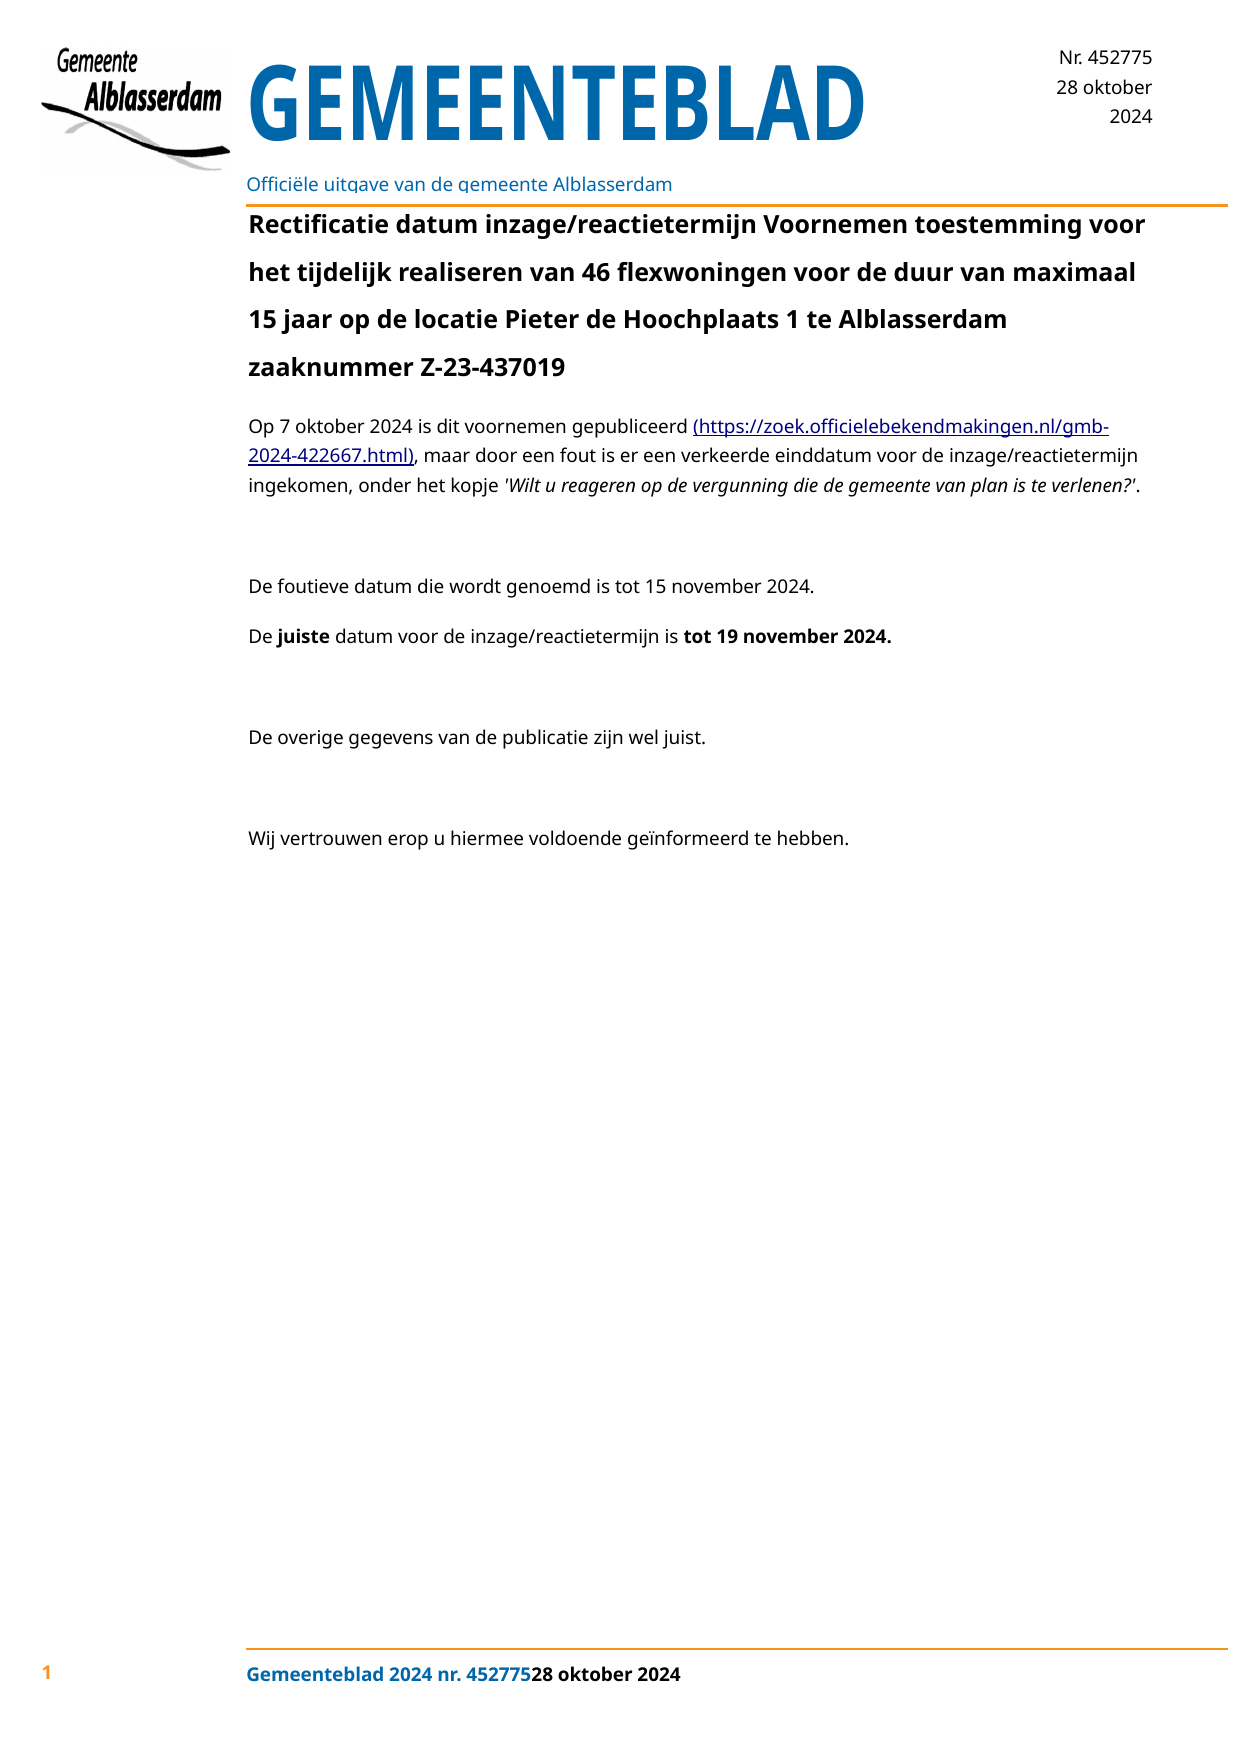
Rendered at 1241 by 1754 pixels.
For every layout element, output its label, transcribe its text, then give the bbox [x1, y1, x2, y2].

text Wij vertrouwen erop u hiermee voldoende geïnformeerd te hebben. [248, 825, 1152, 851]
text De foutieve datum die wordt genoemd is tot 15 november 2024. [248, 573, 1152, 599]
text De juiste datum voor de inzage/reactietermijn is tot 19 november 2024. [248, 623, 1152, 649]
picture [41, 47, 231, 172]
text Op 7 oktober 2024 is dit voornemen gepubliceerd (https://zoek.officielebekendmakingen.nl/gmb-2024-422667.html), maar door een fout is er een verkeerde einddatum voor de inzage/reactietermijn ingekomen, onder het kopje 'Wilt u reageren op de vergunning die de gemeente van plan is te verlenen?'. [248, 413, 1152, 498]
text Rectificatie datum inzage/reactietermijn Voornemen toestemming voor het tijdelijk realiseren van 46 flexwoningen voor de duur van maximaal 15 jaar op de locatie Pieter de Hoochplaats 1 te Alblasserdam zaaknummer Z-23-437019 [248, 207, 1152, 384]
text De overige gegevens van de publicatie zijn wel juist. [248, 724, 1152, 750]
